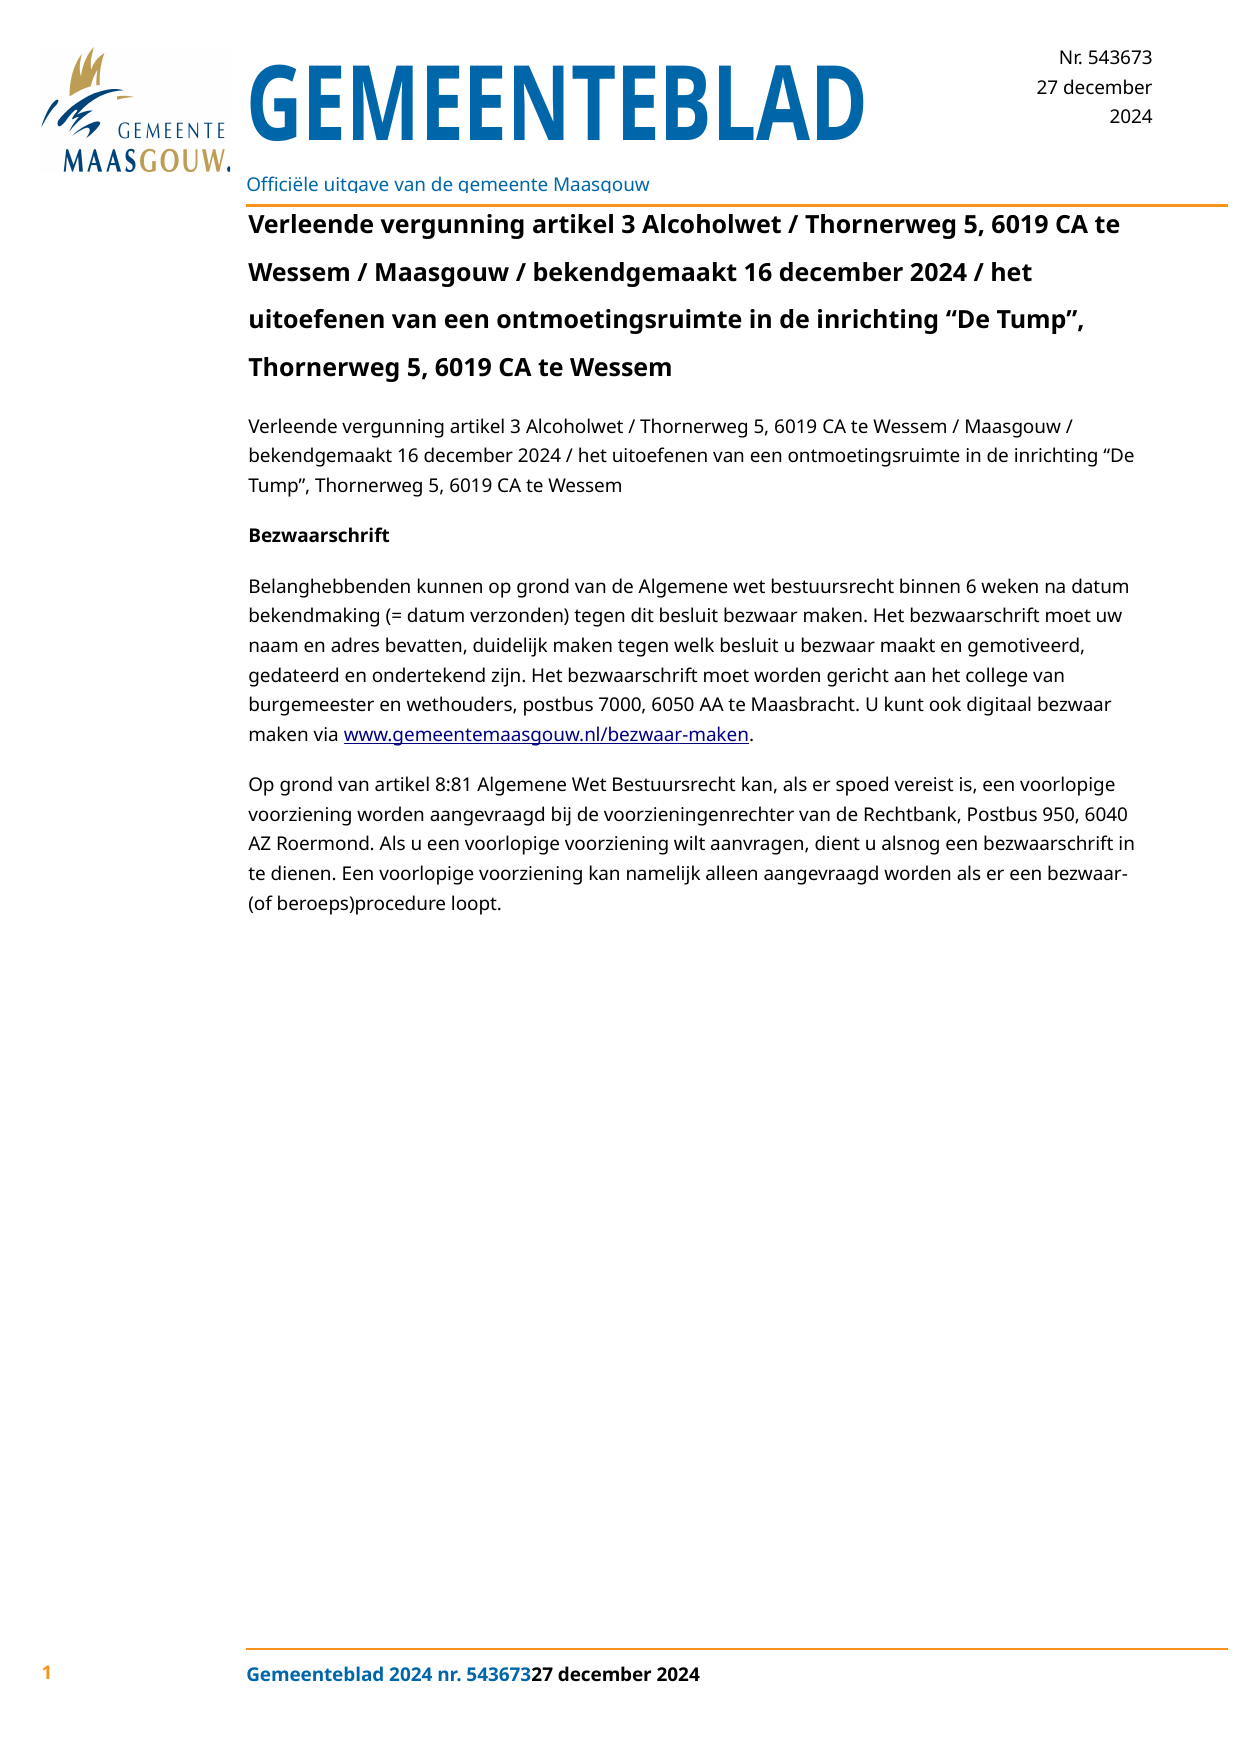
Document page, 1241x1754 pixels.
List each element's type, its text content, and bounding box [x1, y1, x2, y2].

text Verleende vergunning artikel 3 Alcoholwet / Thornerweg 5, 6019 CA te Wessem / Maasgouw / bekendgemaakt 16 december 2024 / het uitoefenen van een ontmoetingsruimte in de inrichting “De Tump”, Thornerweg 5, 6019 CA te Wessem [248, 413, 1152, 498]
picture [41, 47, 231, 172]
text Op grond van artikel 8:81 Algemene Wet Bestuursrecht kan, als er spoed vereist is, een voorlopige voorziening worden aangevraagd bij de voorzieningenrechter van de Rechtbank, Postbus 950, 6040 AZ Roermond. Als u een voorlopige voorziening wilt aanvragen, dient u alsnog een bezwaarschrift in te dienen. Een voorlopige voorziening kan namelijk alleen aangevraagd worden als er een bezwaar- (of beroeps)procedure loopt. [248, 771, 1152, 916]
text Belanghebbenden kunnen op grond van de Algemene wet bestuursrecht binnen 6 weken na datum bekendmaking (= datum verzonden) tegen dit besluit bezwaar maken. Het bezwaarschrift moet uw naam en adres bevatten, duidelijk maken tegen welk besluit u bezwaar maakt en gemotiveerd, gedateerd en ondertekend zijn. Het bezwaarschrift moet worden gericht aan het college van burgemeester en wethouders, postbus 7000, 6050 AA te Maasbracht. U kunt ook digitaal bezwaar maken via www.gemeentemaasgouw.nl/bezwaar-maken. [248, 573, 1152, 747]
text Verleende vergunning artikel 3 Alcoholwet / Thornerweg 5, 6019 CA te Wessem / Maasgouw / bekendgemaakt 16 december 2024 / het uitoefenen van een ontmoetingsruimte in de inrichting “De Tump”, Thornerweg 5, 6019 CA te Wessem [248, 207, 1152, 384]
text Bezwaarschrift [248, 523, 1152, 548]
